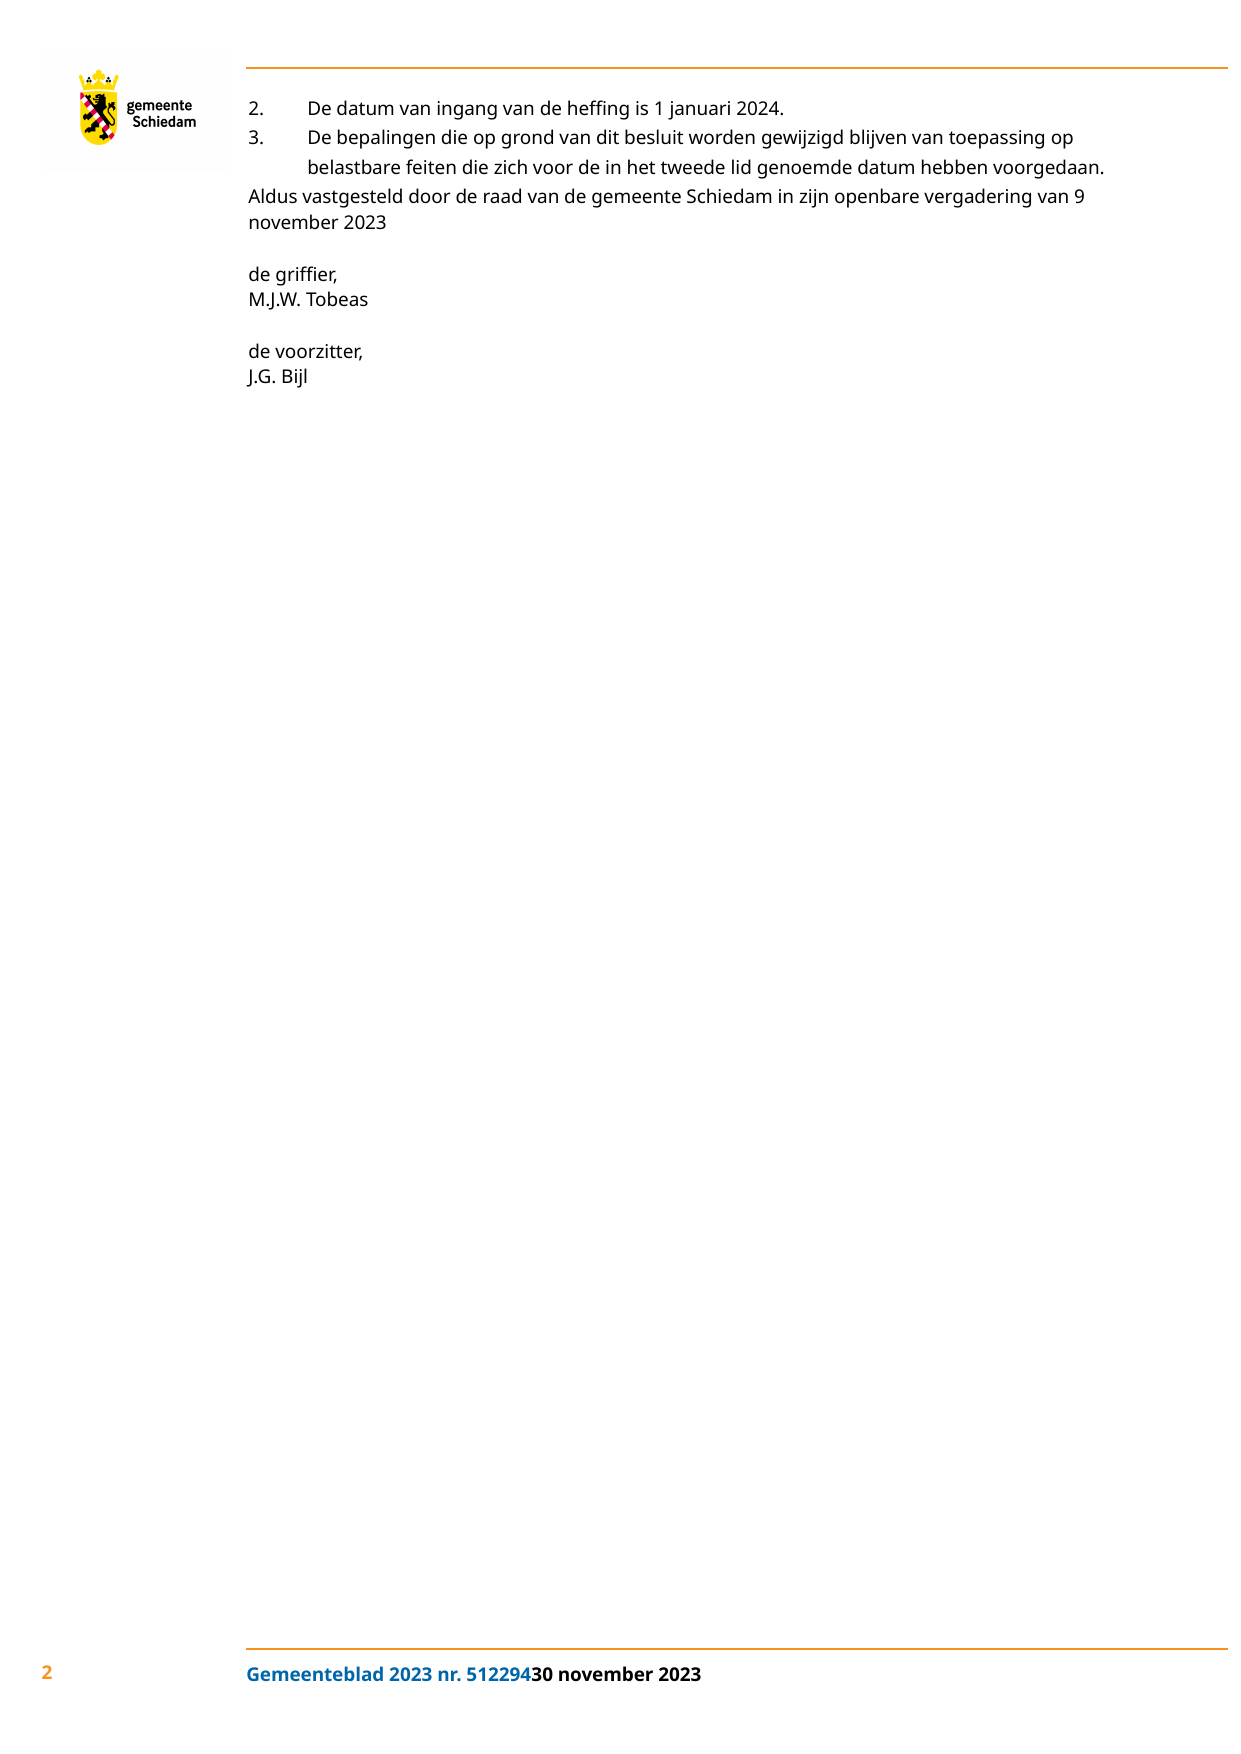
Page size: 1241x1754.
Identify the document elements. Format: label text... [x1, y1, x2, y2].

text de voorzitter, [248, 338, 1152, 364]
text de griffier, [248, 261, 1152, 286]
text Aldus vastgesteld door de raad van de gemeente Schiedam in zijn openbare vergadering van 9 november 2023 [248, 183, 1152, 235]
text M.J.W. Tobeas [248, 286, 1152, 312]
list De datum van ingang van de heffing is 1 januari 2024. [248, 95, 1152, 121]
text J.G. Bijl [248, 364, 1152, 389]
picture [41, 47, 231, 172]
list De bepalingen die op grond van dit besluit worden gewijzigd blijven van toepassing op belastbare feiten die zich voor de in het tweede lid genoemde datum hebben voorgedaan. [248, 124, 1152, 180]
